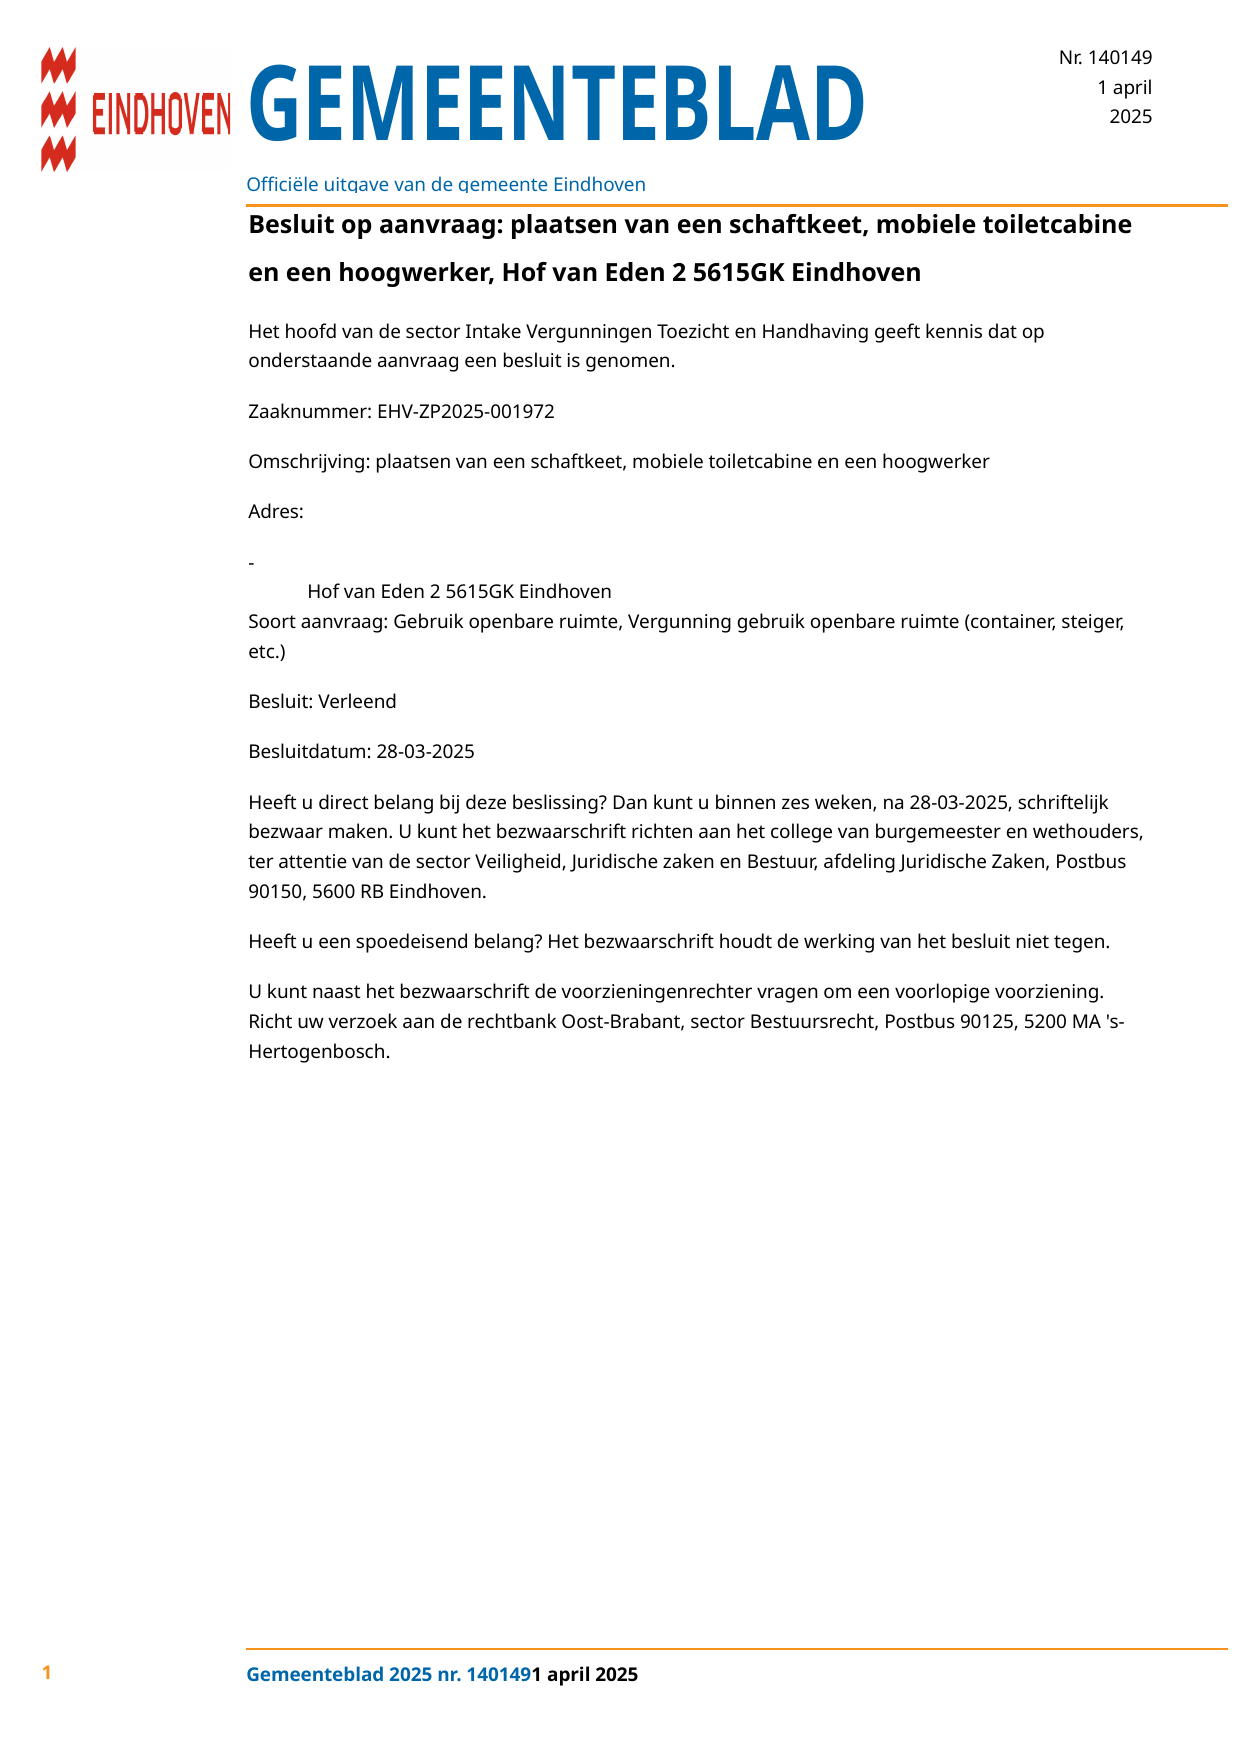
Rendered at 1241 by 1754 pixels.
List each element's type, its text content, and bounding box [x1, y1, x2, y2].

text Omschrijving: plaatsen van een schaftkeet, mobiele toiletcabine en een hoogwerker [248, 448, 1152, 474]
text Zaaknummer: EHV-ZP2025-001972 [248, 398, 1152, 424]
text Besluit: Verleend [248, 688, 1152, 714]
picture [41, 47, 231, 172]
text Besluitdatum: 28-03-2025 [248, 739, 1152, 764]
text Heeft u direct belang bij deze beslissing? Dan kunt u binnen zes weken, na 28-03-2025, schriftelijk bezwaar maken. U kunt het bezwaarschrift richten aan het college van burgemeester en wethouders, ter attentie van de sector Veiligheid, Juridische zaken en Bestuur, afdeling Juridische Zaken, Postbus 90150, 5600 RB Eindhoven. [248, 789, 1152, 904]
text U kunt naast het bezwaarschrift de voorzieningenrechter vragen om een voorlopige voorziening. Richt uw verzoek aan de rechtbank Oost-Brabant, sector Bestuursrecht, Postbus 90125, 5200 MA 's-Hertogenbosch. [248, 979, 1152, 1064]
text Adres: [248, 499, 1152, 524]
list Hof van Eden 2 5615GK Eindhoven [248, 579, 1152, 604]
text Soort aanvraag: Gebruik openbare ruimte, Vergunning gebruik openbare ruimte (container, steiger, etc.) [248, 608, 1152, 664]
text Heeft u een spoedeisend belang? Het bezwaarschrift houdt de werking van het besluit niet tegen. [248, 928, 1152, 954]
text Het hoofd van de sector Intake Vergunningen Toezicht en Handhaving geeft kennis dat op onderstaande aanvraag een besluit is genomen. [248, 318, 1152, 373]
text Besluit op aanvraag: plaatsen van een schaftkeet, mobiele toiletcabine en een hoogwerker, Hof van Eden 2 5615GK Eindhoven [248, 207, 1152, 288]
